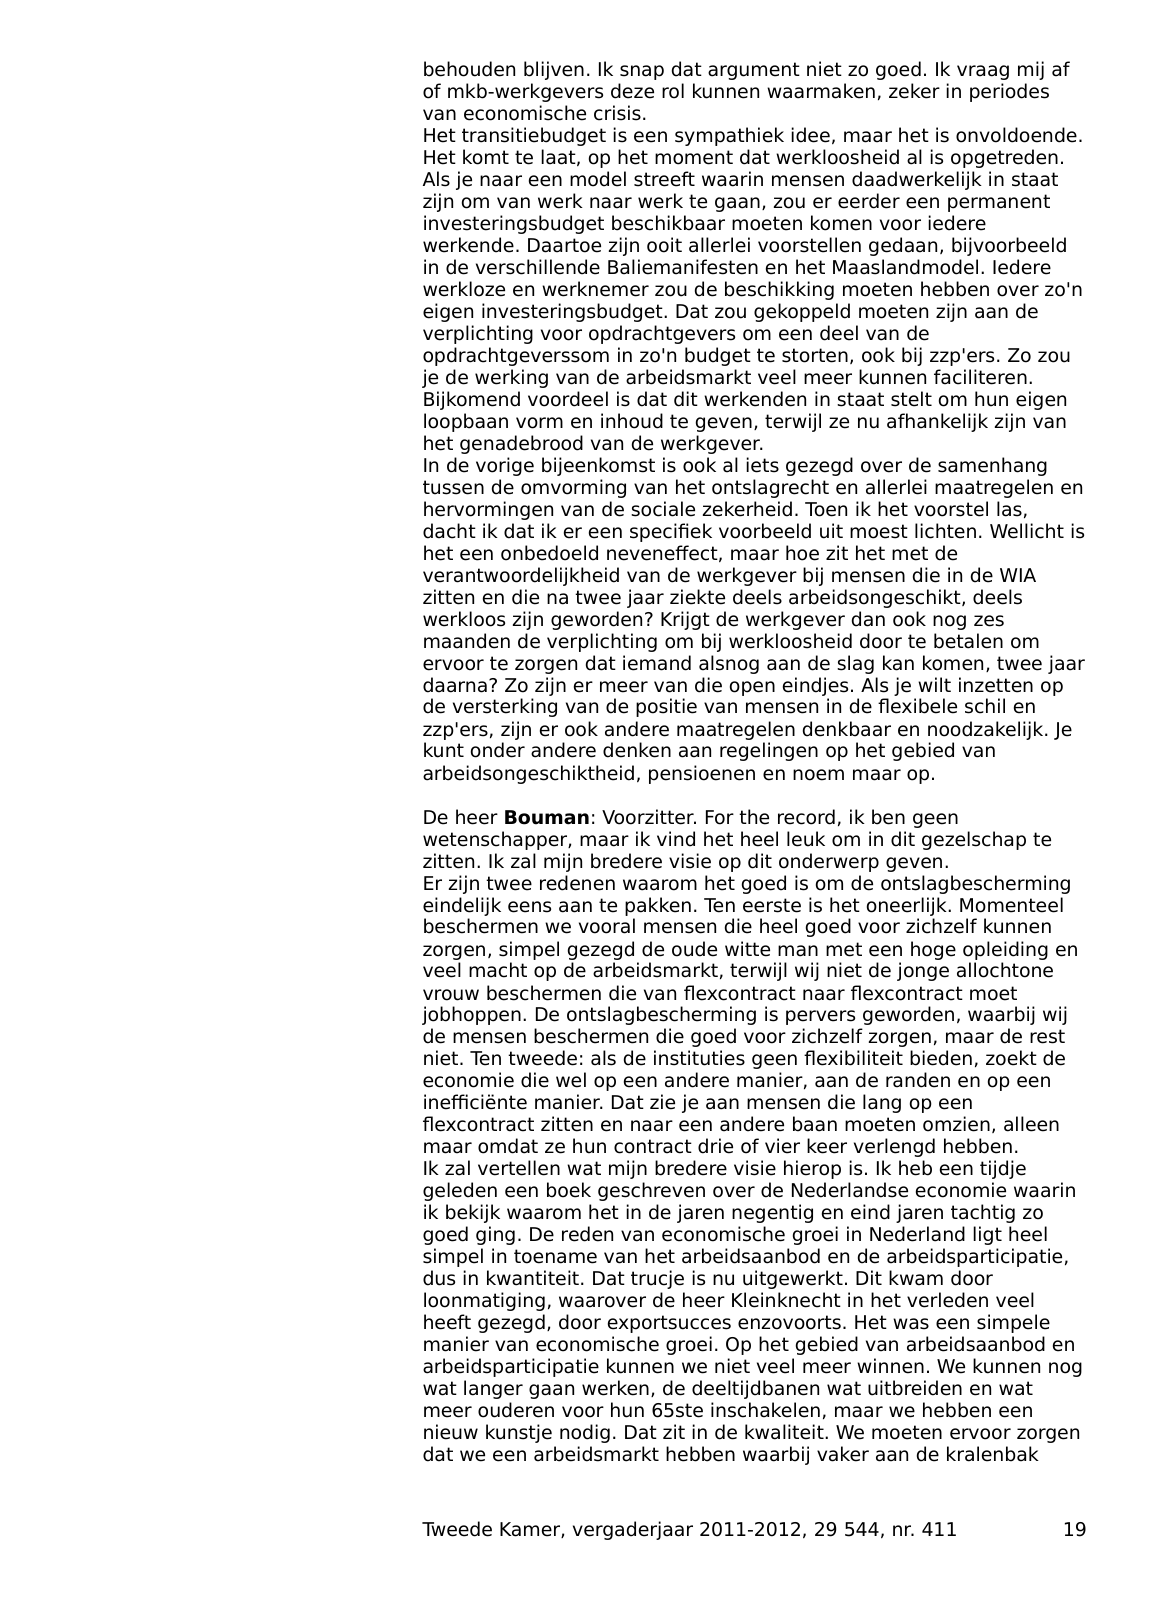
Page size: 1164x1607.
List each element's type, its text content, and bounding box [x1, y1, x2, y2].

text De heer Bouman: Voorzitter. For the record, ik ben geen wetenschapper, maar ik vind het heel leuk om in dit gezelschap te zitten. Ik zal mijn bredere visie op dit onderwerp geven. [422, 807, 1087, 872]
text Ik zal vertellen wat mijn bredere visie hierop is. Ik heb een tijdje geleden een boek geschreven over de Nederlandse economie waarin ik bekijk waarom het in de jaren negentig en eind jaren tachtig zo goed ging. De reden van economische groei in Nederland ligt heel simpel in toename van het arbeidsaanbod en de arbeidsparticipatie, dus in kwantiteit. Dat trucje is nu uitgewerkt. Dit kwam door loonmatiging, waarover de heer Kleinknecht in het verleden veel heeft gezegd, door exportsucces enzovoorts. Het was een simpele manier van economische groei. Op het gebied van arbeidsaanbod en arbeidsparticipatie kunnen we niet veel meer winnen. We kunnen nog wat langer gaan werken, de deeltijdbanen wat uitbreiden en wat meer ouderen voor hun 65ste inschakelen, maar we hebben een nieuw kunstje nodig. Dat zit in de kwaliteit. We moeten ervoor zorgen dat we een arbeidsmarkt hebben waarbij vaker aan de kralenbak [422, 1158, 1087, 1466]
text Het transitiebudget is een sympathiek idee, maar het is onvoldoende. Het komt te laat, op het moment dat werkloosheid al is opgetreden. Als je naar een model streeft waarin mensen daadwerkelijk in staat zijn om van werk naar werk te gaan, zou er eerder een permanent investeringsbudget beschikbaar moeten komen voor iedere werkende. Daartoe zijn ooit allerlei voorstellen gedaan, bijvoorbeeld in de verschillende Baliemanifesten en het Maaslandmodel. Iedere werkloze en werknemer zou de beschikking moeten hebben over zo'n eigen investeringsbudget. Dat zou gekoppeld moeten zijn aan de verplichting voor opdrachtgevers om een deel van de opdrachtgeverssom in zo'n budget te storten, ook bij zzp'ers. Zo zou je de werking van de arbeidsmarkt veel meer kunnen faciliteren. Bijkomend voordeel is dat dit werkenden in staat stelt om hun eigen loopbaan vorm en inhoud te geven, terwijl ze nu afhankelijk zijn van het genadebrood van de werkgever. [422, 125, 1087, 455]
text In de vorige bijeenkomst is ook al iets gezegd over de samenhang tussen de omvorming van het ontslagrecht en allerlei maatregelen en hervormingen van de sociale zekerheid. Toen ik het voorstel las, dacht ik dat ik er een specifiek voorbeeld uit moest lichten. Wellicht is het een onbedoeld neveneffect, maar hoe zit het met de verantwoordelijkheid van de werkgever bij mensen die in de WIA zitten en die na twee jaar ziekte deels arbeidsongeschikt, deels werkloos zijn geworden? Krijgt de werkgever dan ook nog zes maanden de verplichting om bij werkloosheid door te betalen om ervoor te zorgen dat iemand alsnog aan de slag kan komen, twee jaar daarna? Zo zijn er meer van die open eindjes. Als je wilt inzetten op de versterking van de positie van mensen in de flexibele schil en zzp'ers, zijn er ook andere maatregelen denkbaar en noodzakelijk. Je kunt onder andere denken aan regelingen op het gebied van arbeidsongeschiktheid, pensioenen en noem maar op. [422, 455, 1087, 784]
text Er zijn twee redenen waarom het goed is om de ontslagbescherming eindelijk eens aan te pakken. Ten eerste is het oneerlijk. Momenteel beschermen we vooral mensen die heel goed voor zichzelf kunnen zorgen, simpel gezegd de oude witte man met een hoge opleiding en veel macht op de arbeidsmarkt, terwijl wij niet de jonge allochtone vrouw beschermen die van flexcontract naar flexcontract moet jobhoppen. De ontslagbescherming is pervers geworden, waarbij wij de mensen beschermen die goed voor zichzelf zorgen, maar de rest niet. Ten tweede: als de instituties geen flexibiliteit bieden, zoekt de economie die wel op een andere manier, aan de randen en op een inefficiënte manier. Dat zie je aan mensen die lang op een flexcontract zitten en naar een andere baan moeten omzien, alleen maar omdat ze hun contract drie of vier keer verlengd hebben. [422, 872, 1087, 1158]
text behouden blijven. Ik snap dat argument niet zo goed. Ik vraag mij af of mkb-werkgevers deze rol kunnen waarmaken, zeker in periodes van economische crisis. [422, 59, 1087, 125]
